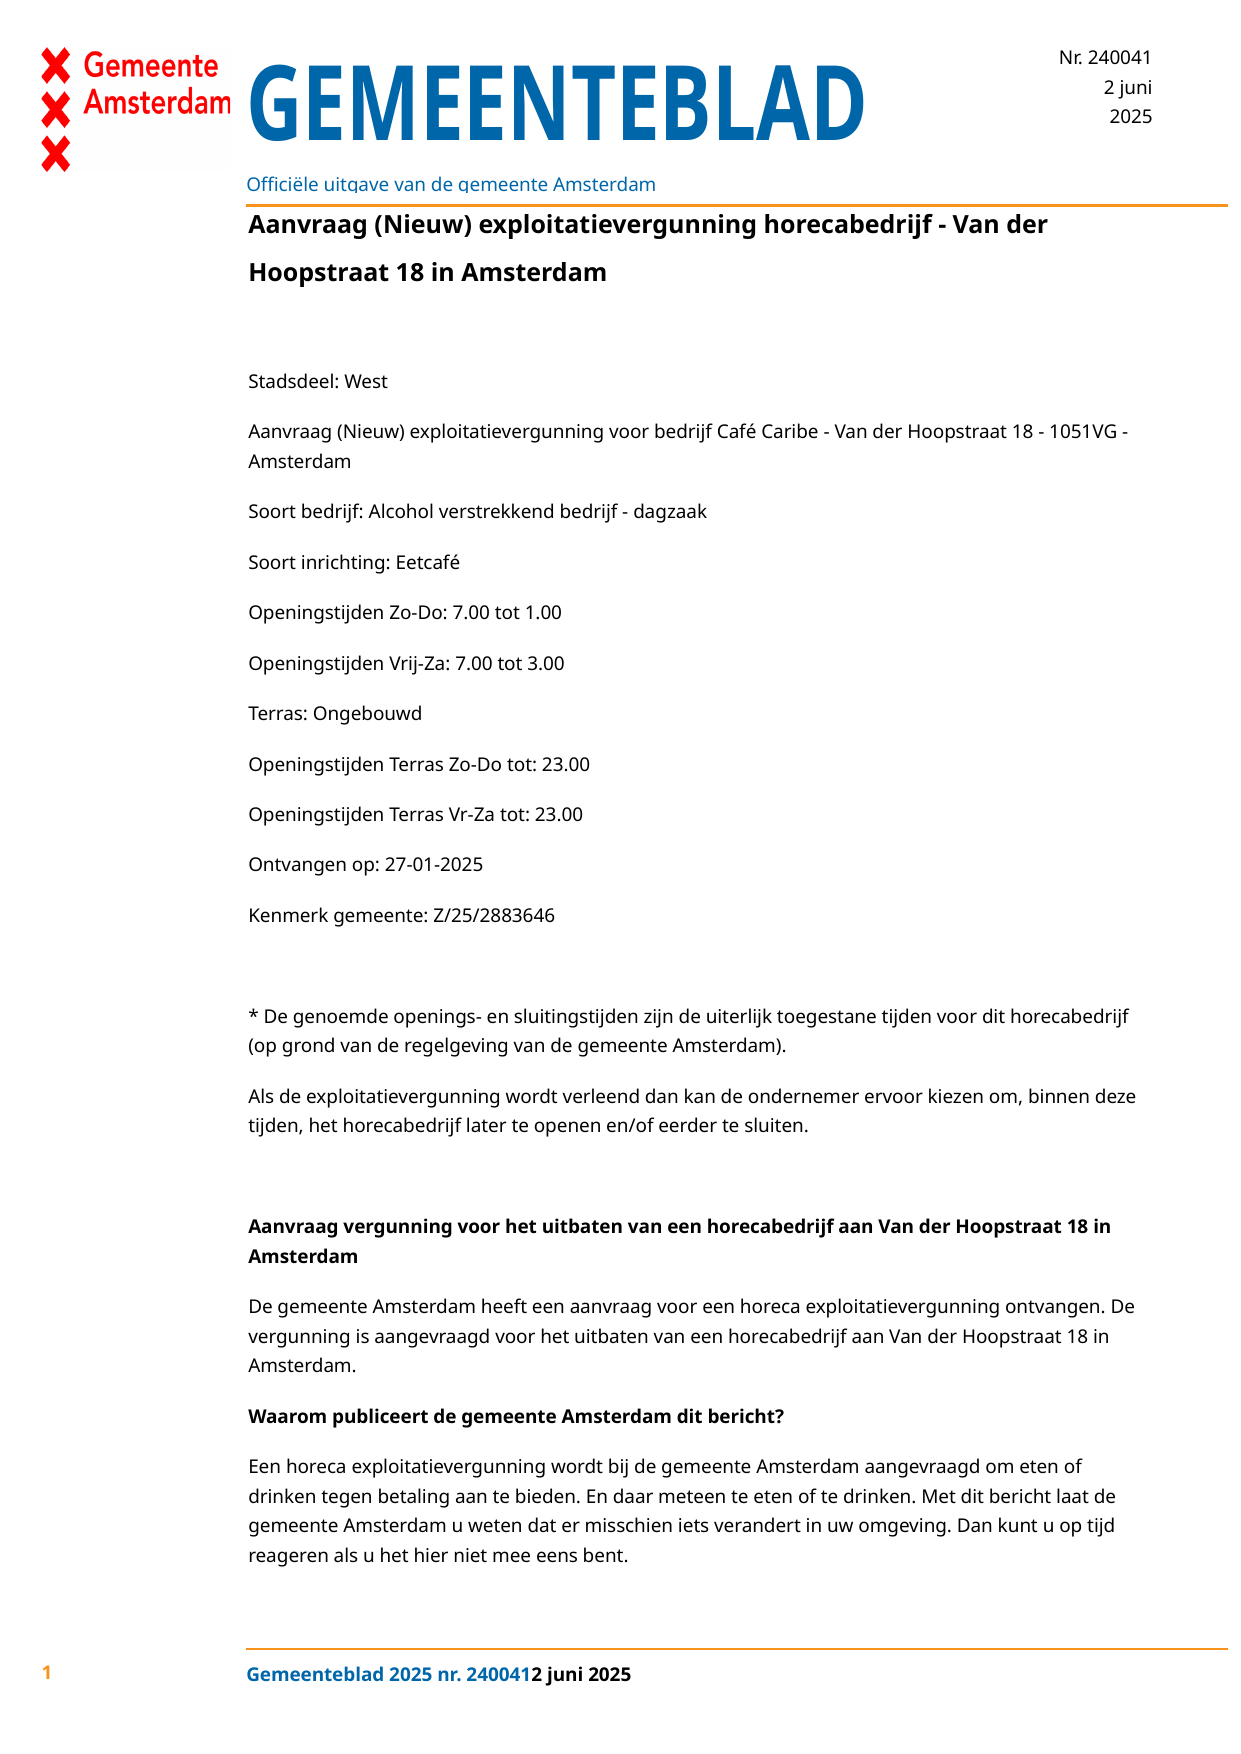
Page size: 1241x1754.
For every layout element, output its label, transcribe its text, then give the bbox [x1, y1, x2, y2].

text * De genoemde openings- en sluitingstijden zijn de uiterlijk toegestane tijden voor dit horecabedrijf (op grond van de regelgeving van de gemeente Amsterdam). [248, 1003, 1152, 1058]
text Een horeca exploitatievergunning wordt bij de gemeente Amsterdam aangevraagd om eten of drinken tegen betaling aan te bieden. En daar meteen te eten of te drinken. Met dit bericht laat de gemeente Amsterdam u weten dat er misschien iets verandert in uw omgeving. Dan kunt u op tijd reageren als u het hier niet mee eens bent. [248, 1453, 1152, 1568]
text Terras: Ongebouwd [248, 700, 1152, 726]
text De gemeente Amsterdam heeft een aanvraag voor een horeca exploitatievergunning ontvangen. De vergunning is aangevraagd voor het uitbaten van een horecabedrijf aan Van der Hoopstraat 18 in Amsterdam. [248, 1293, 1152, 1378]
text Kenmerk gemeente: Z/25/2883646 [248, 902, 1152, 928]
text Openingstijden Vrij-Za: 7.00 tot 3.00 [248, 650, 1152, 676]
text Soort inrichting: Eetcafé [248, 549, 1152, 575]
text Aanvraag (Nieuw) exploitatievergunning horecabedrijf - Van der Hoopstraat 18 in Amsterdam [248, 207, 1152, 288]
text Openingstijden Zo-Do: 7.00 tot 1.00 [248, 599, 1152, 625]
text Openingstijden Terras Zo-Do tot: 23.00 [248, 751, 1152, 777]
text Ontvangen op: 27-01-2025 [248, 852, 1152, 877]
text Als de exploitatievergunning wordt verleend dan kan de ondernemer ervoor kiezen om, binnen deze tijden, het horecabedrijf later te openen en/of eerder te sluiten. [248, 1083, 1152, 1138]
text Aanvraag (Nieuw) exploitatievergunning voor bedrijf Café Caribe - Van der Hoopstraat 18 - 1051VG - Amsterdam [248, 419, 1152, 474]
text Openingstijden Terras Vr-Za tot: 23.00 [248, 801, 1152, 827]
text Waarom publiceert de gemeente Amsterdam dit bericht? [248, 1403, 1152, 1429]
picture [41, 47, 231, 172]
text Aanvraag vergunning voor het uitbaten van een horecabedrijf aan Van der Hoopstraat 18 in Amsterdam [248, 1213, 1152, 1269]
text Stadsdeel: West [248, 368, 1152, 394]
text Soort bedrijf: Alcohol verstrekkend bedrijf - dagzaak [248, 499, 1152, 524]
